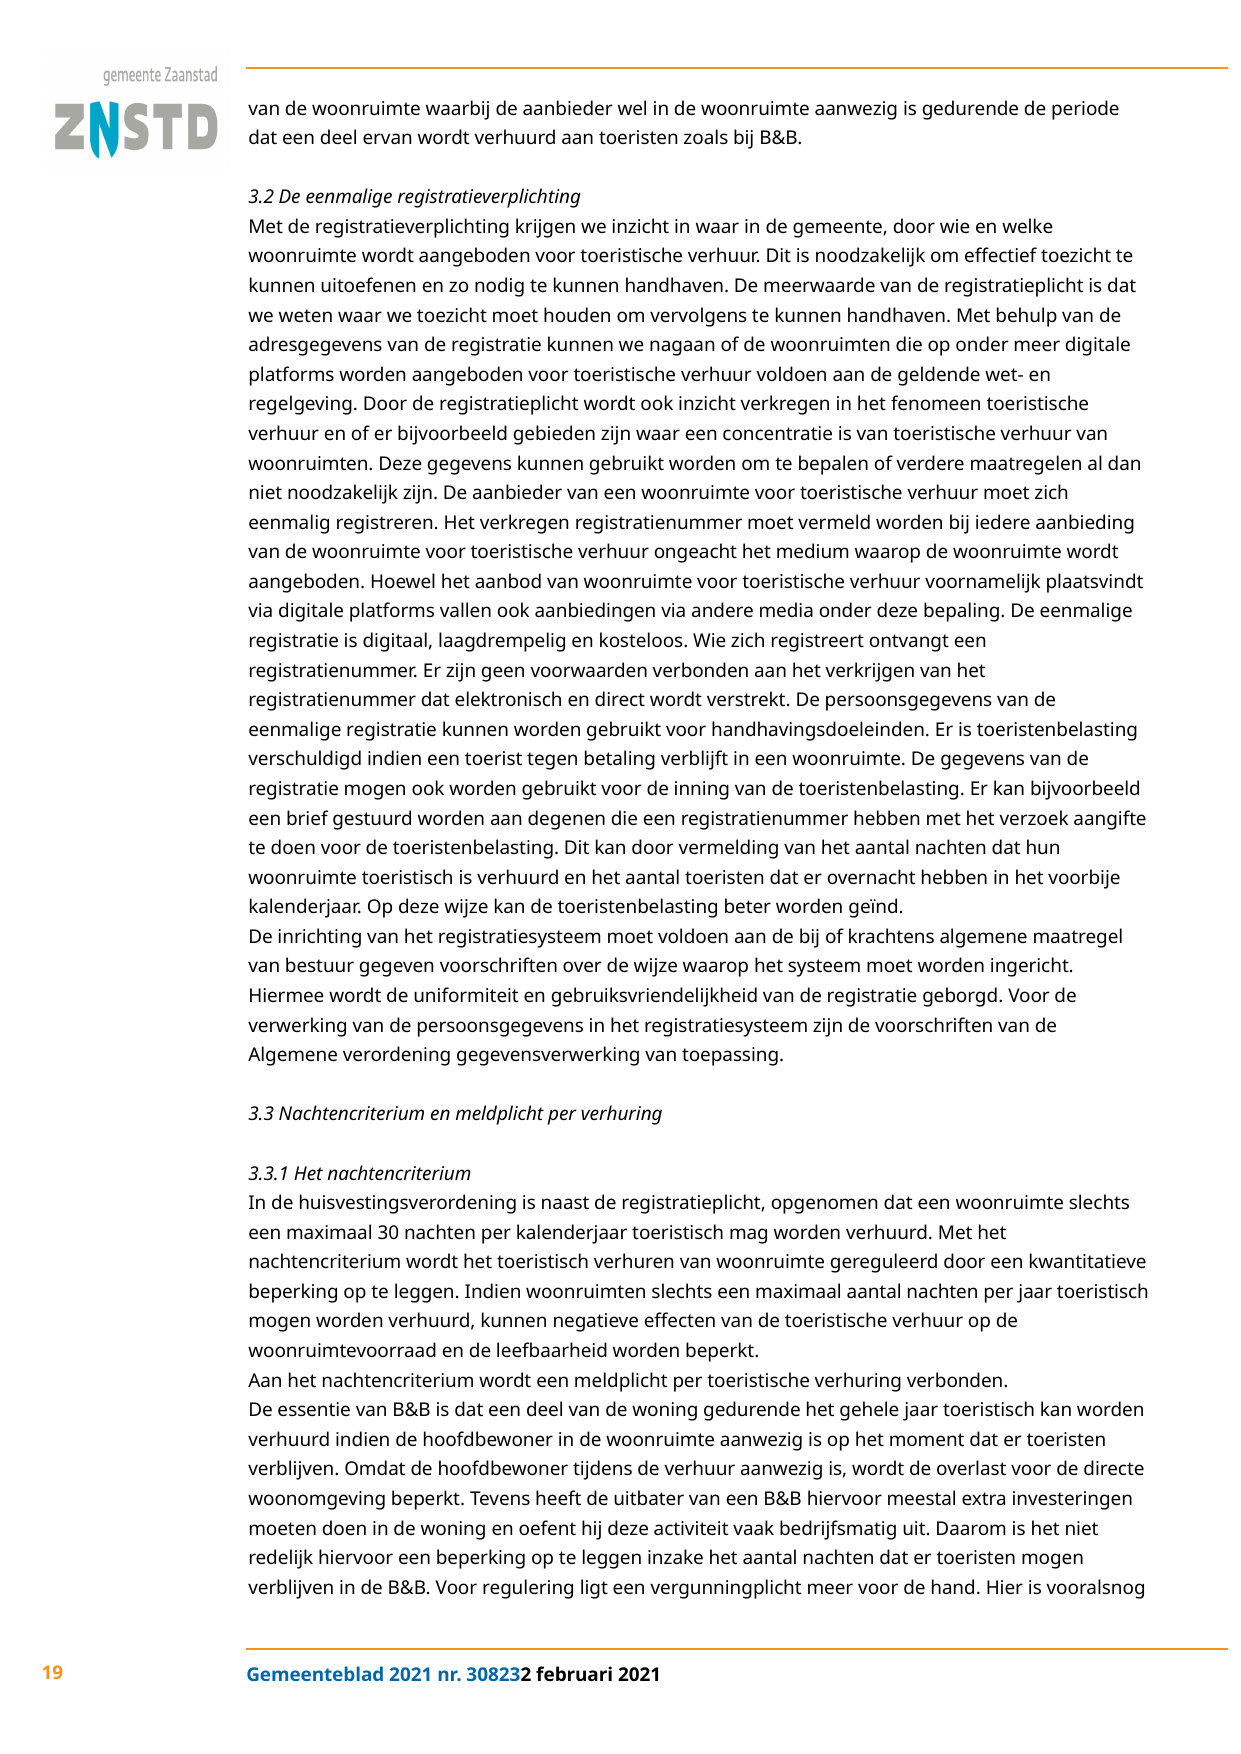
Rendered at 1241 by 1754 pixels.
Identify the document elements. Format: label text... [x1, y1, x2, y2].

text Met de registratieverplichting krijgen we inzicht in waar in de gemeente, door wie en welke woonruimte wordt aangeboden voor toeristische verhuur. Dit is noodzakelijk om effectief toezicht te kunnen uitoefenen en zo nodig te kunnen handhaven. De meerwaarde van de registratieplicht is dat we weten waar we toezicht moet houden om vervolgens te kunnen handhaven. Met behulp van de adresgegevens van de registratie kunnen we nagaan of de woonruimten die op onder meer digitale platforms worden aangeboden voor toeristische verhuur voldoen aan de geldende wet- en regelgeving. Door de registratieplicht wordt ook inzicht verkregen in het fenomeen toeristische verhuur en of er bijvoorbeeld gebieden zijn waar een concentratie is van toeristische verhuur van woonruimten. Deze gegevens kunnen gebruikt worden om te bepalen of verdere maatregelen al dan niet noodzakelijk zijn. De aanbieder van een woonruimte voor toeristische verhuur moet zich eenmalig registreren. Het verkregen registratienummer moet vermeld worden bij iedere aanbieding van de woonruimte voor toeristische verhuur ongeacht het medium waarop de woonruimte wordt aangeboden. Hoewel het aanbod van woonruimte voor toeristische verhuur voornamelijk plaatsvindt via digitale platforms vallen ook aanbiedingen via andere media onder deze bepaling. De eenmalige registratie is digitaal, laagdrempelig en kosteloos. Wie zich registreert ontvangt een registratienummer. Er zijn geen voorwaarden verbonden aan het verkrijgen van het registratienummer dat elektronisch en direct wordt verstrekt. De persoonsgegevens van de eenmalige registratie kunnen worden gebruikt voor handhavingsdoeleinden. Er is toeristenbelasting verschuldigd indien een toerist tegen betaling verblijft in een woonruimte. De gegevens van de registratie mogen ook worden gebruikt voor de inning van de toeristenbelasting. Er kan bijvoorbeeld een brief gestuurd worden aan degenen die een registratienummer hebben met het verzoek aangifte te doen voor de toeristenbelasting. Dit kan door vermelding van het aantal nachten dat hun woonruimte toeristisch is verhuurd en het aantal toeristen dat er overnacht hebben in het voorbije kalenderjaar. Op deze wijze kan de toeristenbelasting beter worden geïnd. [248, 213, 1152, 919]
picture [41, 47, 231, 172]
text 3.3 Nachtencriterium en meldplicht per verhuring [248, 1101, 1152, 1126]
text Aan het nachtencriterium wordt een meldplicht per toeristische verhuring verbonden. [248, 1367, 1152, 1393]
text van de woonruimte waarbij de aanbieder wel in de woonruimte aanwezig is gedurende de periode dat een deel ervan wordt verhuurd aan toeristen zoals bij B&B. [248, 95, 1152, 150]
text 3.2 De eenmalige registratieverplichting [248, 183, 1152, 209]
text 3.3.1 Het nachtencriterium [248, 1160, 1152, 1186]
text In de huisvestingsverordening is naast de registratieplicht, opgenomen dat een woonruimte slechts een maximaal 30 nachten per kalenderjaar toeristisch mag worden verhuurd. Met het nachtencriterium wordt het toeristisch verhuren van woonruimte gereguleerd door een kwantitatieve beperking op te leggen. Indien woonruimten slechts een maximaal aantal nachten per jaar toeristisch mogen worden verhuurd, kunnen negatieve effecten van de toeristische verhuur op de woonruimtevoorraad en de leefbaarheid worden beperkt. [248, 1189, 1152, 1363]
text De inrichting van het registratiesysteem moet voldoen aan de bij of krachtens algemene maatregel van bestuur gegeven voorschriften over de wijze waarop het systeem moet worden ingericht. Hiermee wordt de uniformiteit en gebruiksvriendelijkheid van de registratie geborgd. Voor de verwerking van de persoonsgegevens in het registratiesysteem zijn de voorschriften van de Algemene verordening gegevensverwerking van toepassing. [248, 923, 1152, 1067]
text De essentie van B&B is dat een deel van de woning gedurende het gehele jaar toeristisch kan worden verhuurd indien de hoofdbewoner in de woonruimte aanwezig is op het moment dat er toeristen verblijven. Omdat de hoofdbewoner tijdens de verhuur aanwezig is, wordt de overlast voor de directe woonomgeving beperkt. Tevens heeft de uitbater van een B&B hiervoor meestal extra investeringen moeten doen in de woning en oefent hij deze activiteit vaak bedrijfsmatig uit. Daarom is het niet redelijk hiervoor een beperking op te leggen inzake het aantal nachten dat er toeristen mogen verblijven in de B&B. Voor regulering ligt een vergunningplicht meer voor de hand. Hier is vooralsnog [248, 1396, 1152, 1600]
